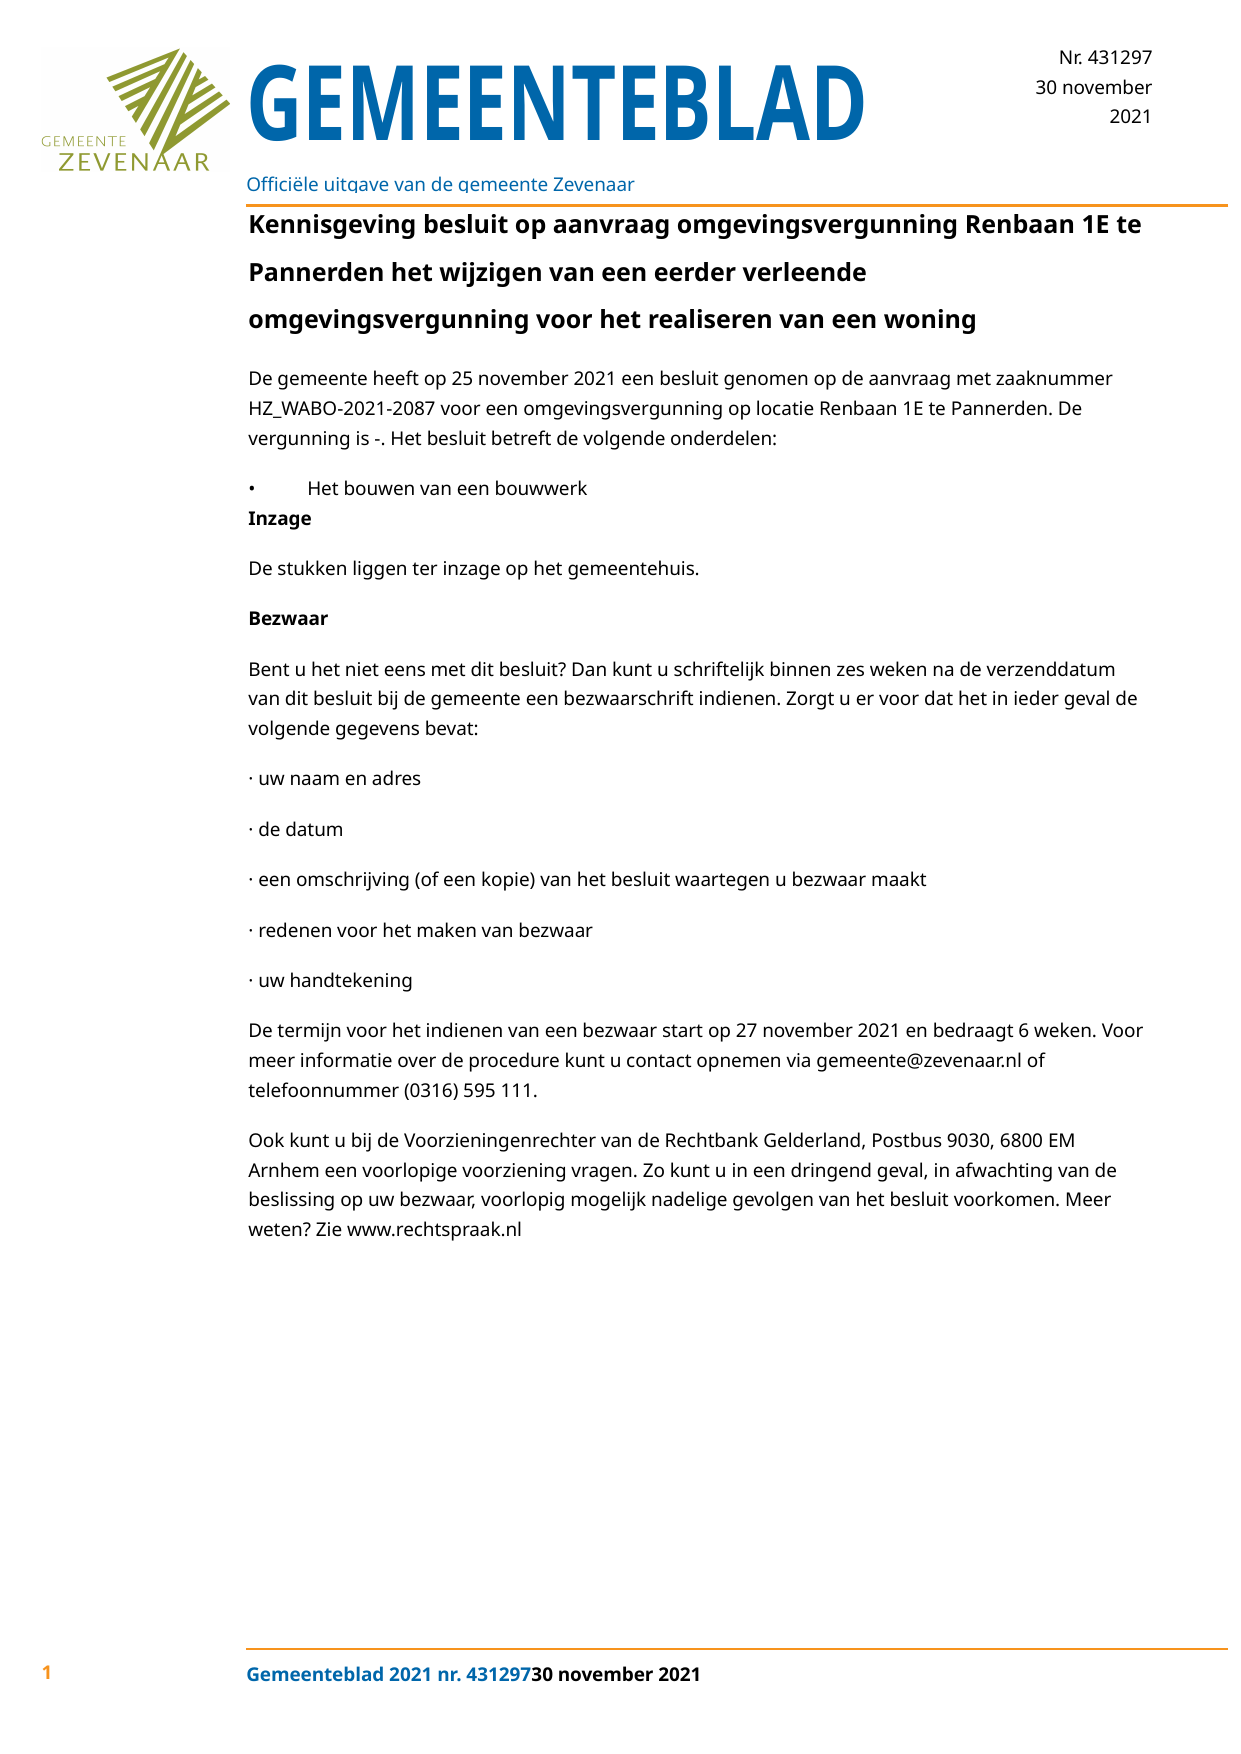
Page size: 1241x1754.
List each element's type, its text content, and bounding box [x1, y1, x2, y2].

text · uw handtekening [248, 967, 1152, 993]
text · redenen voor het maken van bezwaar [248, 917, 1152, 942]
text De stukken liggen ter inzage op het gemeentehuis. [248, 555, 1152, 581]
text Bezwaar [248, 606, 1152, 631]
text Kennisgeving besluit op aanvraag omgevingsvergunning Renbaan 1E te Pannerden het wijzigen van een eerder verleende omgevingsvergunning voor het realiseren van een woning [248, 207, 1152, 336]
text Inzage [248, 505, 1152, 530]
text · uw naam en adres [248, 766, 1152, 791]
list Het bouwen van een bouwwerk [248, 475, 1152, 501]
text · de datum [248, 816, 1152, 842]
text De termijn voor het indienen van een bezwaar start op 27 november 2021 en bedraagt 6 weken. Voor meer informatie over de procedure kunt u contact opnemen via gemeente@zevenaar.nl of telefoonnummer (0316) 595 111. [248, 1018, 1152, 1102]
text Ook kunt u bij de Voorzieningenrechter van de Rechtbank Gelderland, Postbus 9030, 6800 EM Arnhem een voorlopige voorziening vragen. Zo kunt u in een dringend geval, in afwachting van de beslissing op uw bezwaar, voorlopig mogelijk nadelige gevolgen van het besluit voorkomen. Meer weten? Zie www.rechtspraak.nl [248, 1127, 1152, 1242]
text Bent u het niet eens met dit besluit? Dan kunt u schriftelijk binnen zes weken na de verzenddatum van dit besluit bij de gemeente een bezwaarschrift indienen. Zorgt u er voor dat het in ieder geval de volgende gegevens bevat: [248, 656, 1152, 741]
text De gemeente heeft op 25 november 2021 een besluit genomen op de aanvraag met zaaknummer HZ_WABO-2021-2087 voor een omgevingsvergunning op locatie Renbaan 1E te Pannerden. De vergunning is -. Het besluit betreft de volgende onderdelen: [248, 366, 1152, 450]
picture [41, 47, 231, 172]
text · een omschrijving (of een kopie) van het besluit waartegen u bezwaar maakt [248, 866, 1152, 892]
